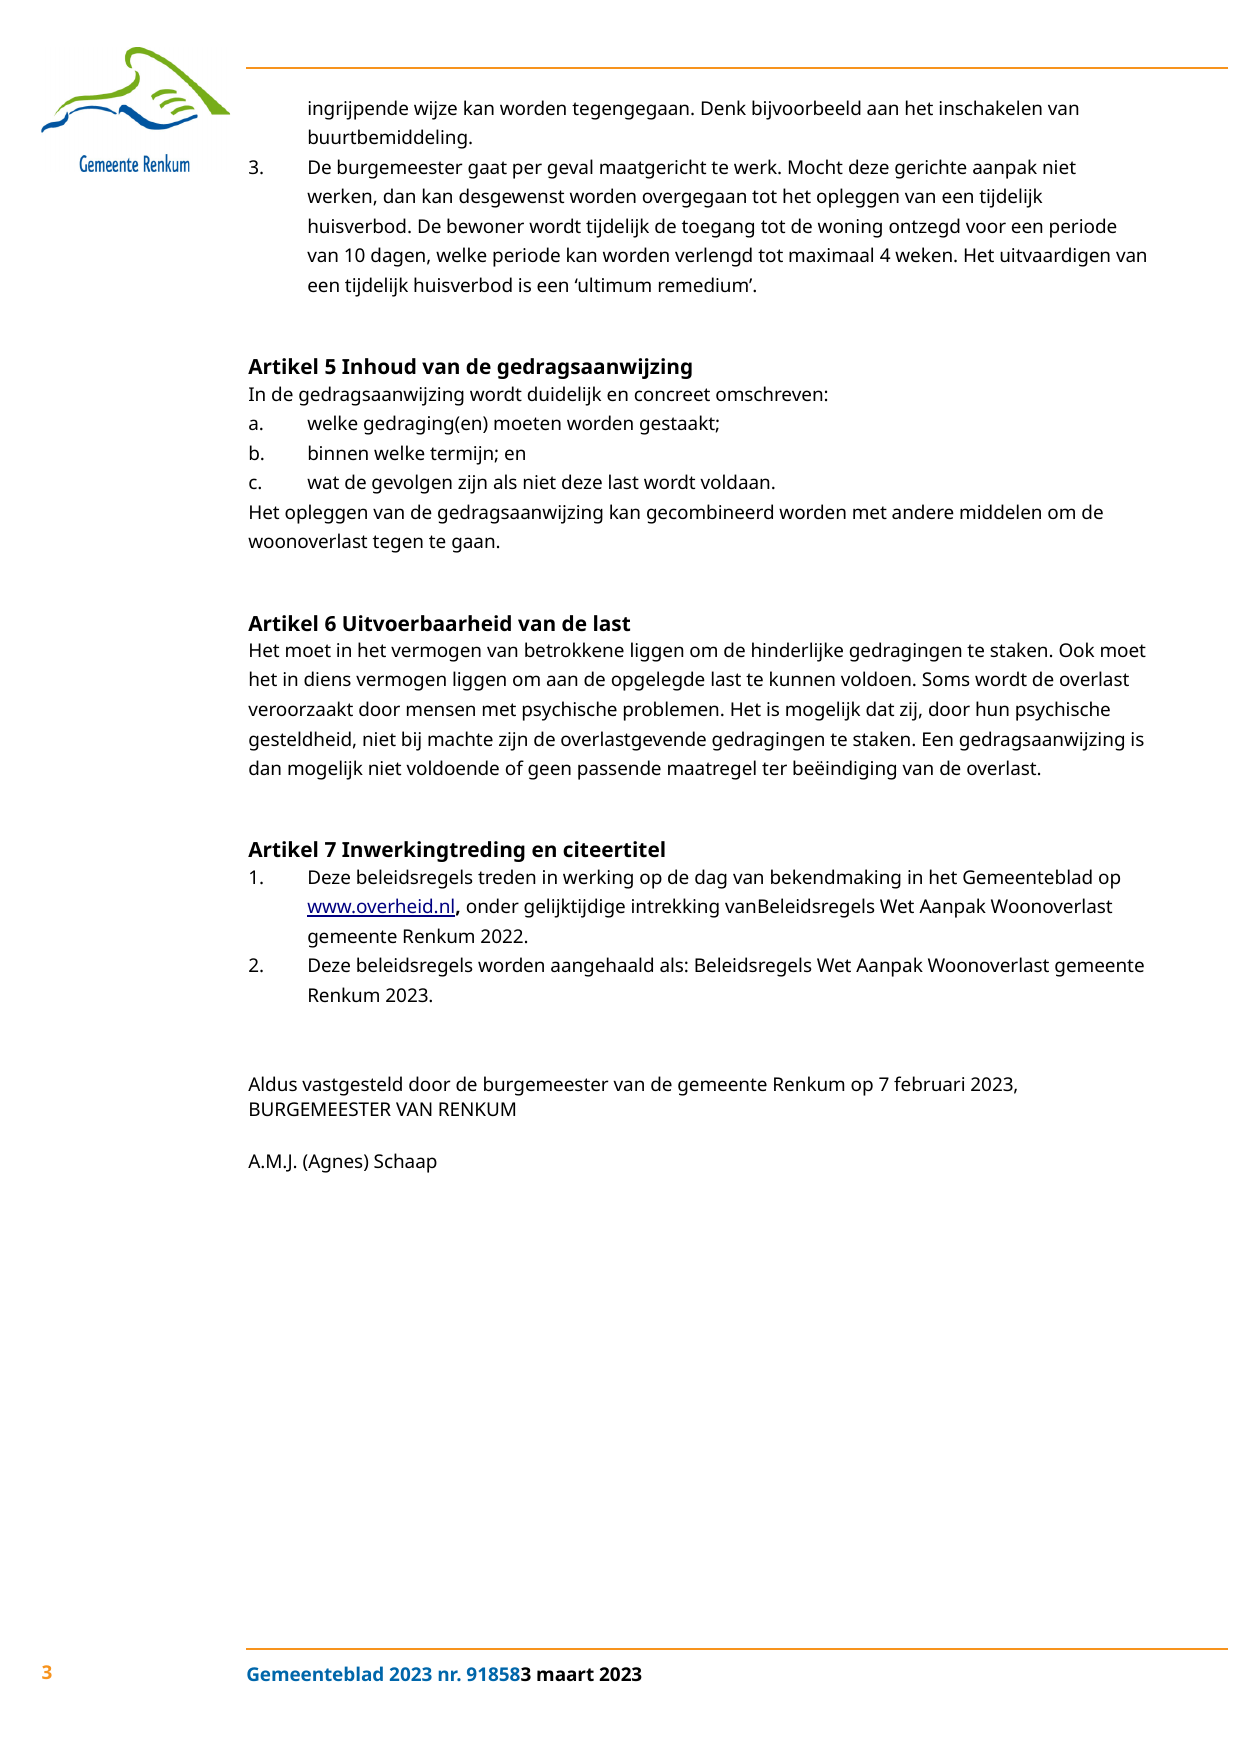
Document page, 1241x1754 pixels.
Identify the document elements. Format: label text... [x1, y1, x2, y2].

list welke gedraging(en) moeten worden gestaakt; [248, 410, 1152, 436]
text Artikel 7 Inwerkingtreding en citeertitel [248, 835, 1152, 864]
list Deze beleidsregels worden aangehaald als: Beleidsregels Wet Aanpak Woonoverlast gemeente Renkum 2023. [248, 953, 1152, 1008]
list binnen welke termijn; en [248, 440, 1152, 466]
text Het moet in het vermogen van betrokkene liggen om de hinderlijke gedragingen te staken. Ook moet het in diens vermogen liggen om aan de opgelegde last te kunnen voldoen. Soms wordt de overlast veroorzaakt door mensen met psychische problemen. Het is mogelijk dat zij, door hun psychische gesteldheid, niet bij machte zijn de overlastgevende gedragingen te staken. Een gedragsaanwijzing is dan mogelijk niet voldoende of geen passende maatregel ter beëindiging van de overlast. [248, 637, 1152, 781]
text A.M.J. (Agnes) Schaap [248, 1148, 1152, 1174]
list De burgemeester gaat per geval maatgericht te werk. Mocht deze gerichte aanpak niet werken, dan kan desgewenst worden overgegaan tot het opleggen van een tijdelijk huisverbod. De bewoner wordt tijdelijk de toegang tot de woning ontzegd voor een periode van 10 dagen, welke periode kan worden verlengd tot maximaal 4 weken. Het uitvaardigen van een tijdelijk huisverbod is een ‘ultimum remedium’. [248, 154, 1152, 298]
text Artikel 5 Inhoud van de gedragsaanwijzing [248, 352, 1152, 381]
list Deze beleidsregels treden in werking op de dag van bekendmaking in het Gemeenteblad op www.overheid.nl, onder gelijktijdige intrekking vanBeleidsregels Wet Aanpak Woonoverlast gemeente Renkum 2022. [248, 864, 1152, 949]
picture [41, 47, 231, 172]
text In de gedragsaanwijzing wordt duidelijk en concreet omschreven: [248, 381, 1152, 406]
list wat de gevolgen zijn als niet deze last wordt voldaan. [248, 469, 1152, 495]
list ingrijpende wijze kan worden tegengegaan. Denk bijvoorbeeld aan het inschakelen van buurtbemiddeling. [248, 95, 1152, 150]
text BURGEMEESTER VAN RENKUM [248, 1097, 1152, 1122]
text Artikel 6 Uitvoerbaarheid van de last [248, 609, 1152, 637]
text Aldus vastgesteld door de burgemeester van de gemeente Renkum op 7 februari 2023, [248, 1071, 1152, 1097]
text Het opleggen van de gedragsaanwijzing kan gecombineerd worden met andere middelen om de woonoverlast tegen te gaan. [248, 499, 1152, 554]
